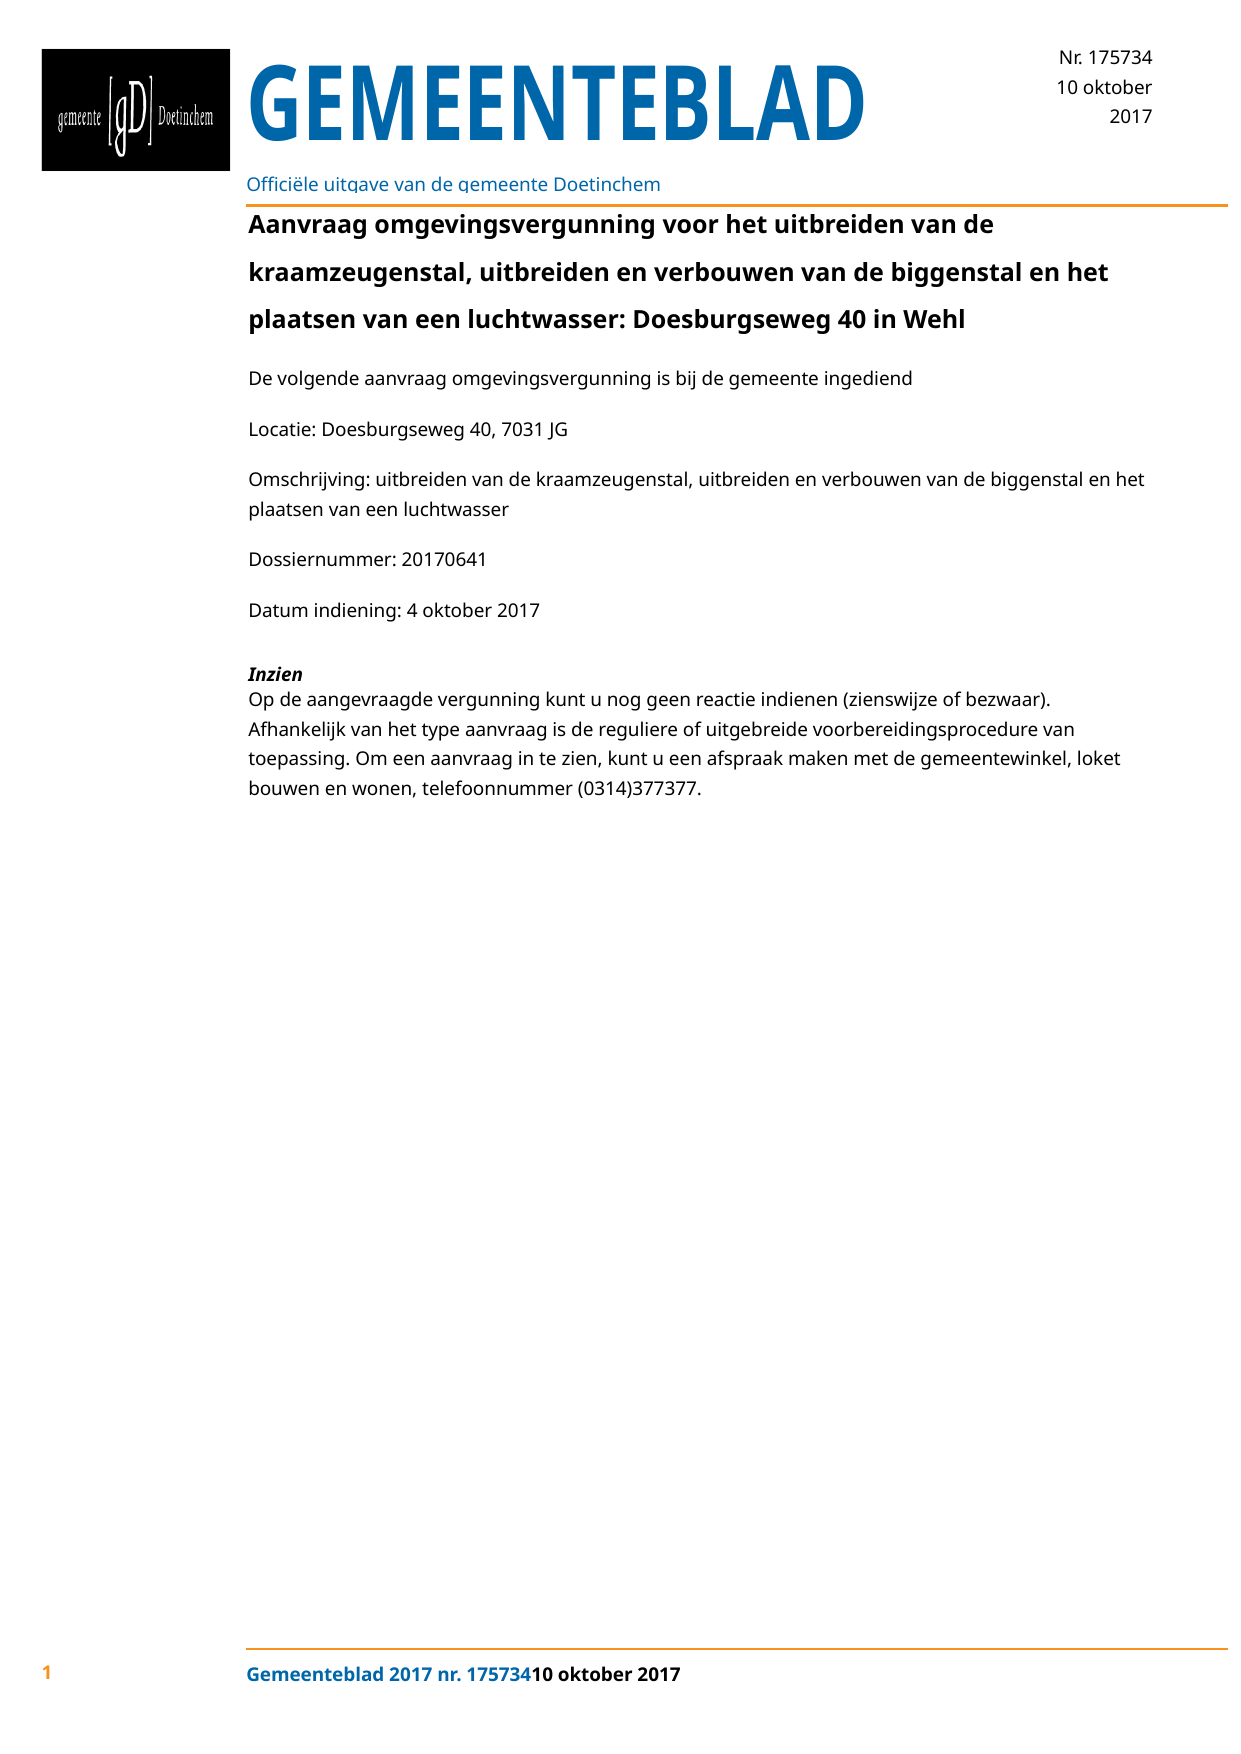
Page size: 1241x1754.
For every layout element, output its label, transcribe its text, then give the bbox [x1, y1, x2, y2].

text Dossiernummer: 20170641 [248, 546, 1152, 572]
text Datum indiening: 4 oktober 2017 [248, 597, 1152, 622]
text Omschrijving: uitbreiden van de kraamzeugenstal, uitbreiden en verbouwen van de biggenstal en het plaatsen van een luchtwasser [248, 466, 1152, 522]
text De volgende aanvraag omgevingsvergunning is bij de gemeente ingediend [248, 366, 1152, 391]
text Inzien [248, 661, 1152, 686]
text Locatie: Doesburgseweg 40, 7031 JG [248, 416, 1152, 442]
text Aanvraag omgevingsvergunning voor het uitbreiden van de kraamzeugenstal, uitbreiden en verbouwen van de biggenstal en het plaatsen van een luchtwasser: Doesburgseweg 40 in Wehl [248, 207, 1152, 336]
text Op de aangevraagde vergunning kunt u nog geen reactie indienen (zienswijze of bezwaar). Afhankelijk van het type aanvraag is de reguliere of uitgebreide voorbereidingsprocedure van toepassing. Om een aanvraag in te zien, kunt u een afspraak maken met de gemeentewinkel, loket bouwen en wonen, telefoonnummer (0314)377377. [248, 686, 1152, 801]
picture [41, 47, 231, 172]
